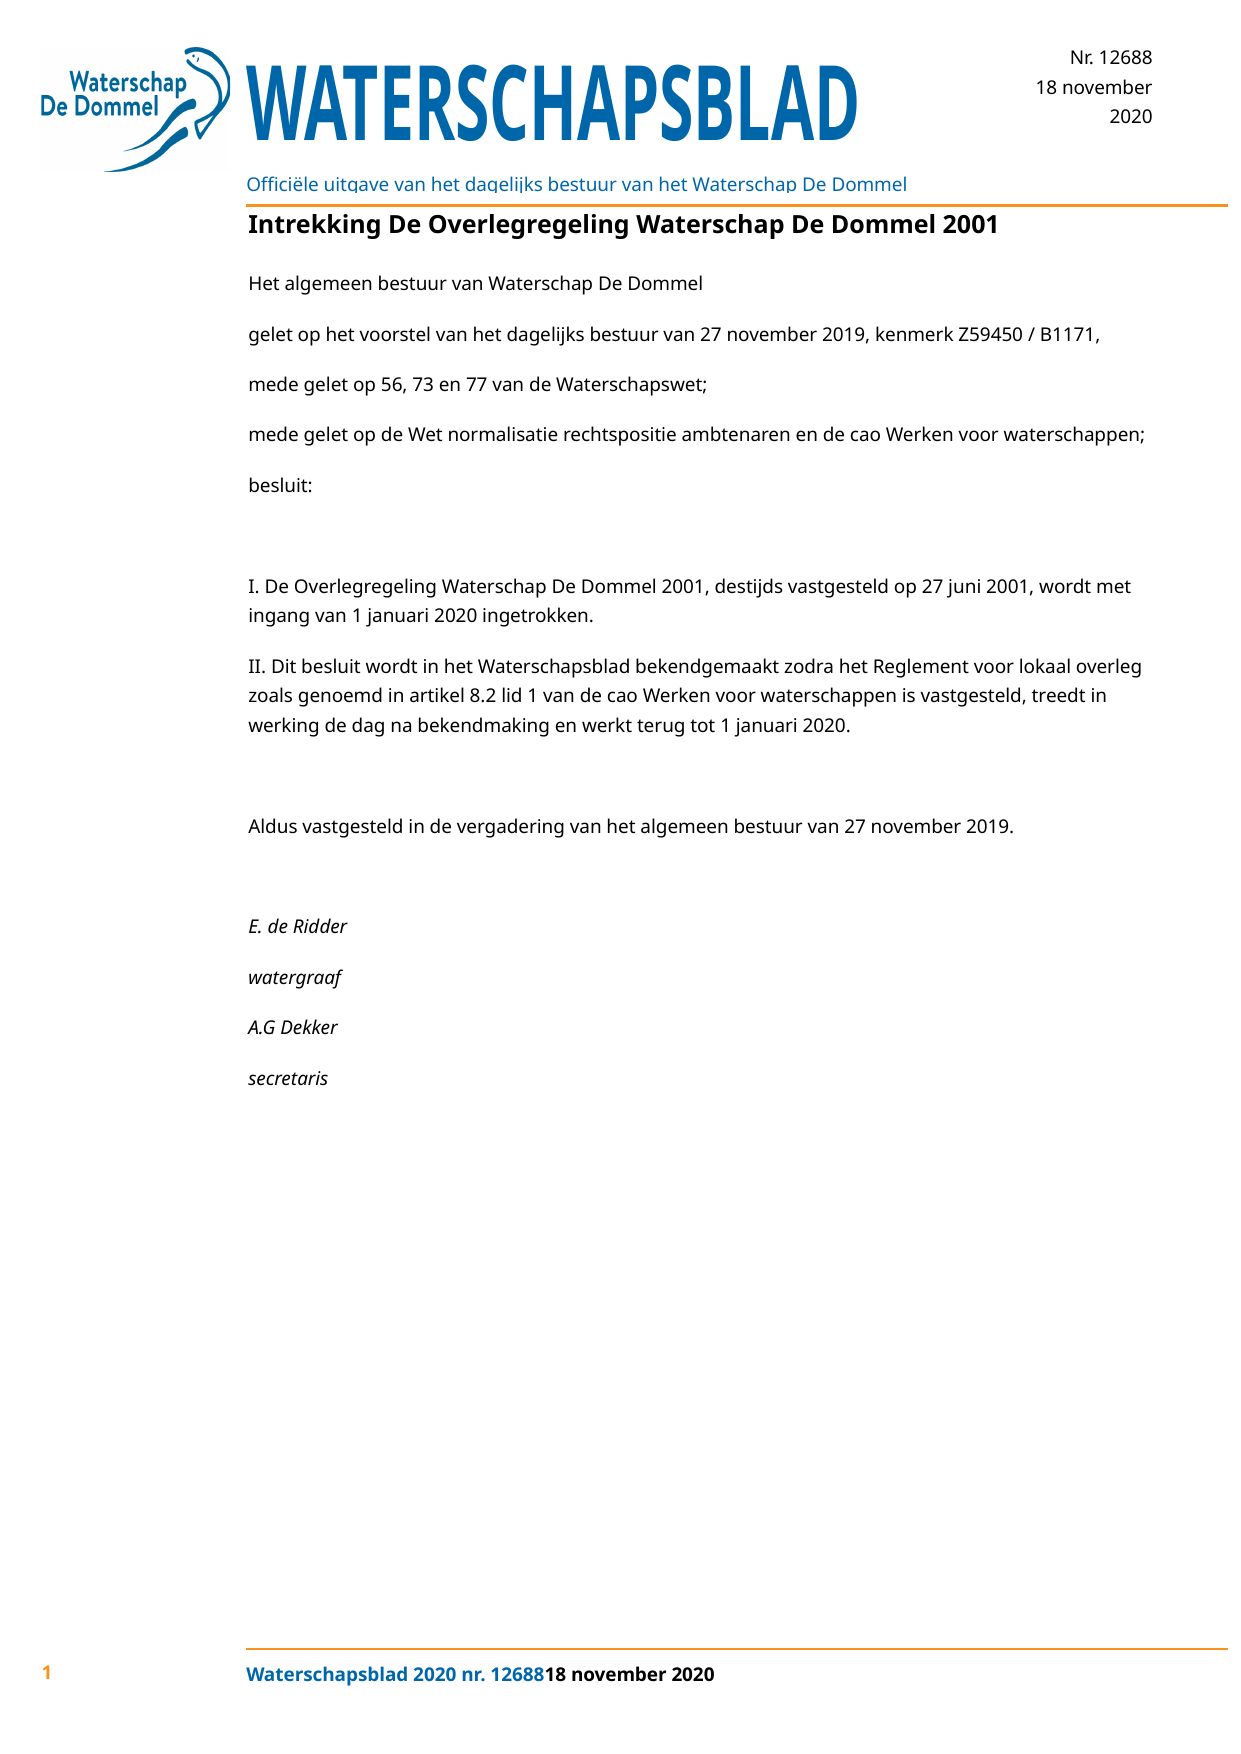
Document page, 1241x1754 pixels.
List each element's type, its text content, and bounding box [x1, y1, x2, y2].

text secretaris [248, 1065, 1152, 1091]
text gelet op het voorstel van het dagelijks bestuur van 27 november 2019, kenmerk Z59450 / B1171, [248, 321, 1152, 346]
text mede gelet op de Wet normalisatie rechtspositie ambtenaren en de cao Werken voor waterschappen; [248, 422, 1152, 447]
text II. Dit besluit wordt in het Waterschapsblad bekendgemaakt zodra het Reglement voor lokaal overleg zoals genoemd in artikel 8.2 lid 1 van de cao Werken voor waterschappen is vastgesteld, treedt in werking de dag na bekendmaking en werkt terug tot 1 januari 2020. [248, 653, 1152, 738]
text watergraaf [248, 964, 1152, 990]
text mede gelet op 56, 73 en 77 van de Waterschapswet; [248, 371, 1152, 397]
text Intrekking De Overlegregeling Waterschap De Dommel 2001 [248, 207, 1152, 241]
text besluit: [248, 472, 1152, 498]
text Het algemeen bestuur van Waterschap De Dommel [248, 270, 1152, 296]
text I. De Overlegregeling Waterschap De Dommel 2001, destijds vastgesteld op 27 juni 2001, wordt met ingang van 1 januari 2020 ingetrokken. [248, 573, 1152, 628]
picture [204, 47, 231, 76]
text A.G Dekker [248, 1014, 1152, 1040]
text Aldus vastgesteld in de vergadering van het algemeen bestuur van 27 november 2019. [248, 813, 1152, 838]
picture [45, 99, 51, 111]
picture [198, 118, 210, 131]
text E. de Ridder [248, 914, 1152, 939]
picture [41, 47, 231, 172]
